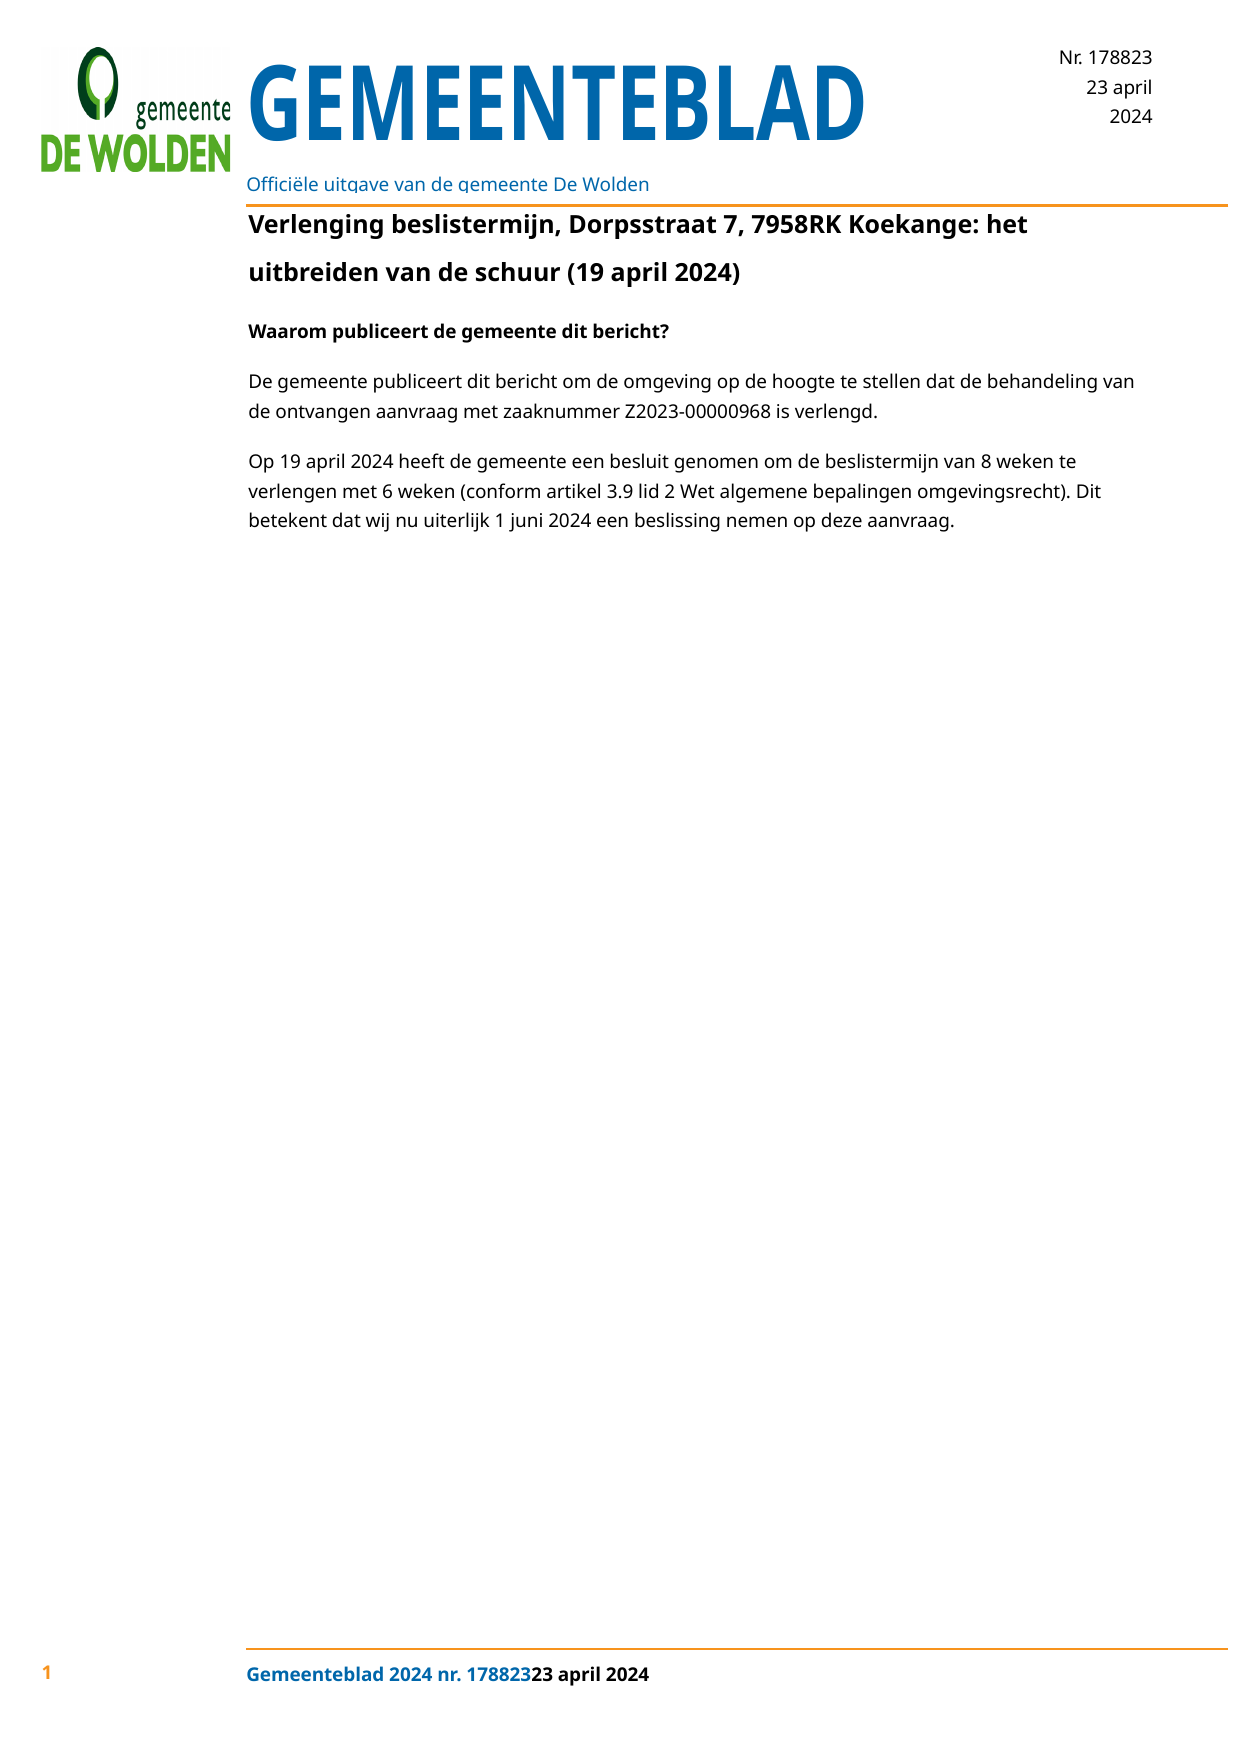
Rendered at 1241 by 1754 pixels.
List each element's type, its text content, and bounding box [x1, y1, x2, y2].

text Op 19 april 2024 heeft de gemeente een besluit genomen om de beslistermijn van 8 weken te verlengen met 6 weken (conform artikel 3.9 lid 2 Wet algemene bepalingen omgevingsrecht). Dit betekent dat wij nu uiterlijk 1 juni 2024 een beslissing nemen op deze aanvraag. [248, 448, 1152, 533]
text Waarom publiceert de gemeente dit bericht? [248, 318, 1152, 344]
picture [41, 47, 231, 172]
text Verlenging beslistermijn, Dorpsstraat 7, 7958RK Koekange: het uitbreiden van de schuur (19 april 2024) [248, 207, 1152, 288]
text De gemeente publiceert dit bericht om de omgeving op de hoogte te stellen dat de behandeling van de ontvangen aanvraag met zaaknummer Z2023-00000968 is verlengd. [248, 368, 1152, 424]
